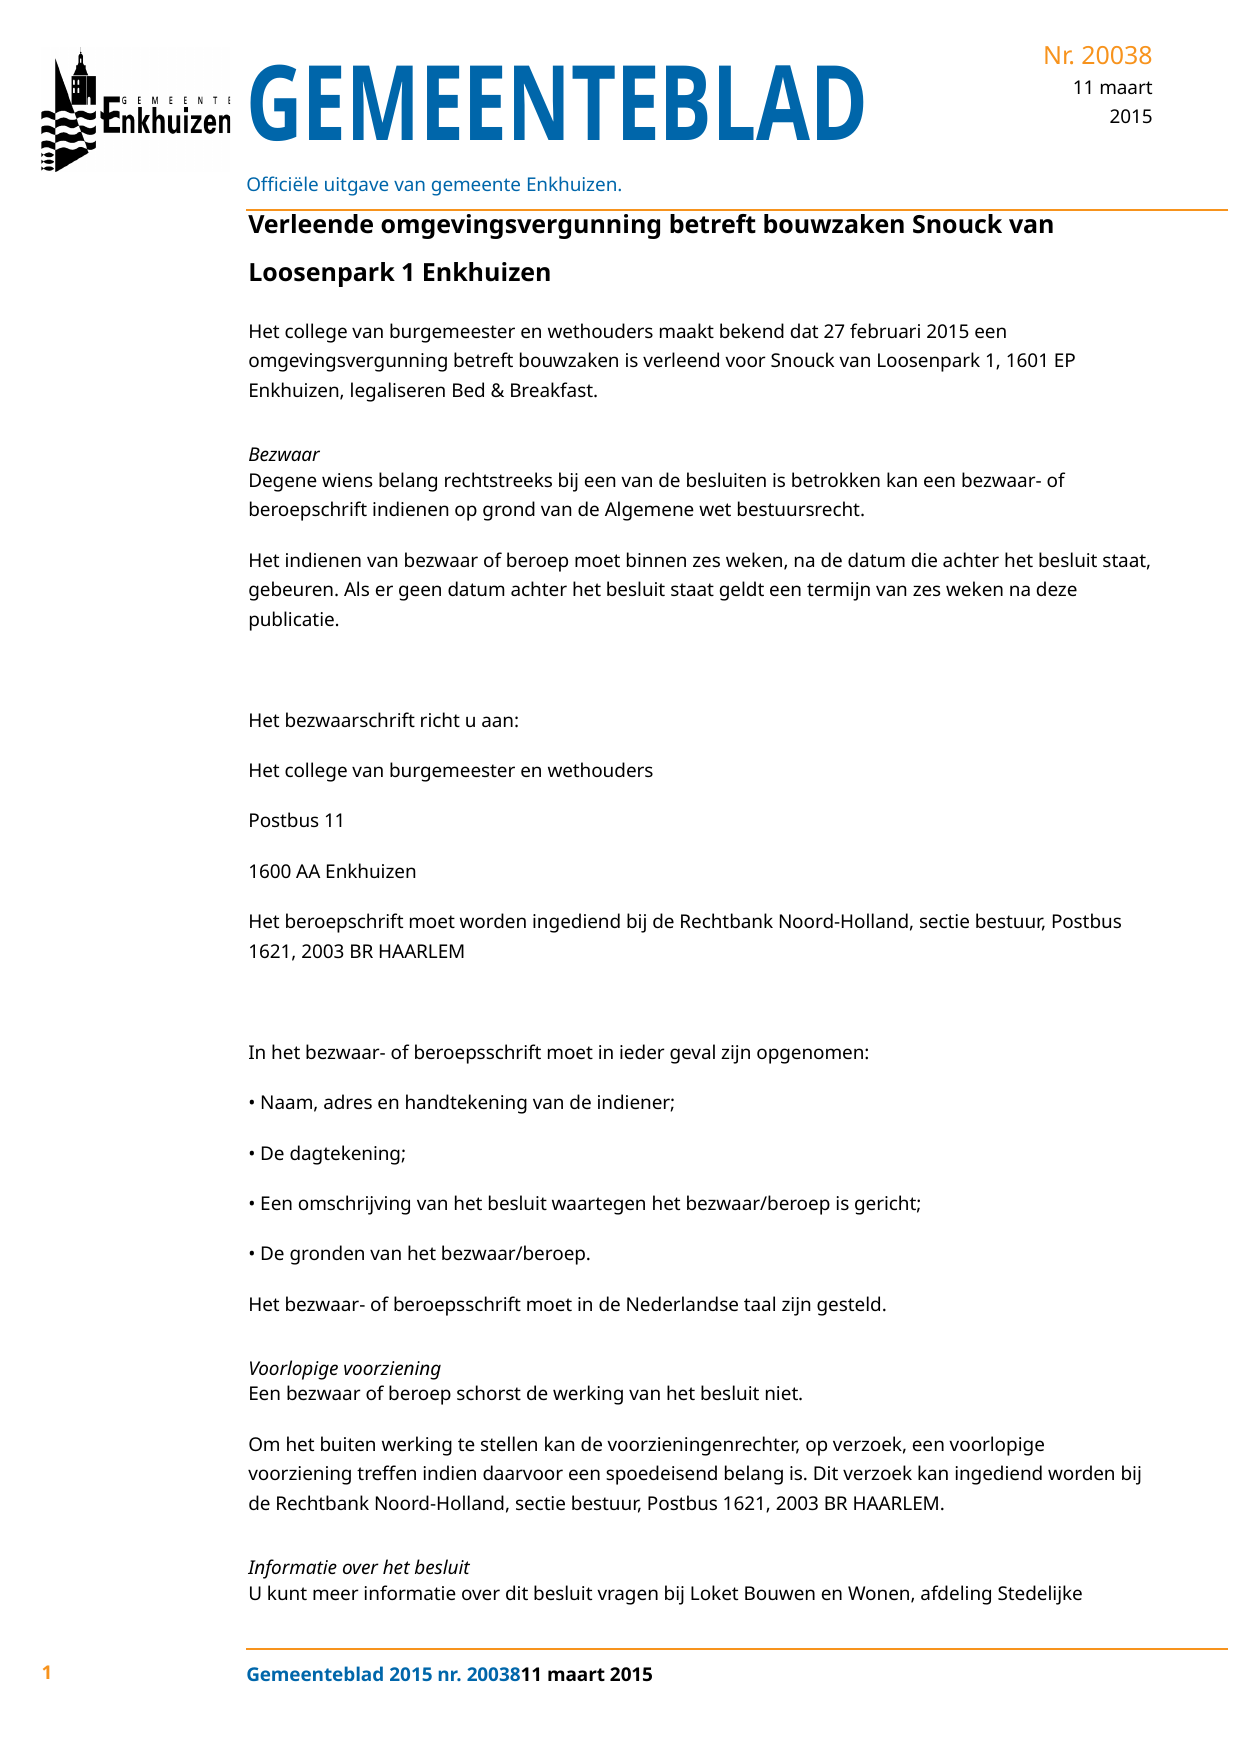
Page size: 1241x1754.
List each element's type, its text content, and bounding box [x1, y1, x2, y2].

text Degene wiens belang rechtstreeks bij een van de besluiten is betrokken kan een bezwaar- of beroepschrift indienen op grond van de Algemene wet bestuursrecht. [248, 467, 1152, 522]
text Het bezwaar- of beroepsschrift moet in de Nederlandse taal zijn gesteld. [248, 1291, 1152, 1317]
text • Naam, adres en handtekening van de indiener; [248, 1089, 1152, 1115]
text Postbus 11 [248, 808, 1152, 833]
text Verleende omgevingsvergunning betreft bouwzaken Snouck van Loosenpark 1 Enkhuizen [248, 211, 1152, 288]
text Informatie over het besluit [248, 1554, 1152, 1580]
text Het indienen van bezwaar of beroep moet binnen zes weken, na de datum die achter het besluit staat, gebeuren. Als er geen datum achter het besluit staat geldt een termijn van zes weken na deze publicatie. [248, 547, 1152, 632]
text • De gronden van het bezwaar/beroep. [248, 1241, 1152, 1266]
text Voorlopige voorziening [248, 1355, 1152, 1381]
picture [41, 47, 231, 172]
text Het bezwaarschrift richt u aan: [248, 707, 1152, 732]
text Het college van burgemeester en wethouders maakt bekend dat 27 februari 2015 een omgevingsvergunning betreft bouwzaken is verleend voor Snouck van Loosenpark 1, 1601 EP Enkhuizen, legaliseren Bed & Breakfast. [248, 318, 1152, 403]
text In het bezwaar- of beroepsschrift moet in ieder geval zijn opgenomen: [248, 1039, 1152, 1064]
text • Een omschrijving van het besluit waartegen het bezwaar/beroep is gericht; [248, 1190, 1152, 1216]
text Het beroepschrift moet worden ingediend bij de Rechtbank Noord-Holland, sectie bestuur, Postbus 1621, 2003 BR HAARLEM [248, 908, 1152, 964]
text 1600 AA Enkhuizen [248, 858, 1152, 884]
text Bezwaar [248, 441, 1152, 467]
text • De dagtekening; [248, 1140, 1152, 1165]
text Om het buiten werking te stellen kan de voorzieningenrechter, op verzoek, een voorlopige voorziening treffen indien daarvoor een spoedeisend belang is. Dit verzoek kan ingediend worden bij de Rechtbank Noord-Holland, sectie bestuur, Postbus 1621, 2003 BR HAARLEM. [248, 1431, 1152, 1516]
text Het college van burgemeester en wethouders [248, 757, 1152, 783]
text Een bezwaar of beroep schorst de werking van het besluit niet. [248, 1381, 1152, 1406]
text U kunt meer informatie over dit besluit vragen bij Loket Bouwen en Wonen, afdeling Stedelijke [248, 1580, 1152, 1606]
